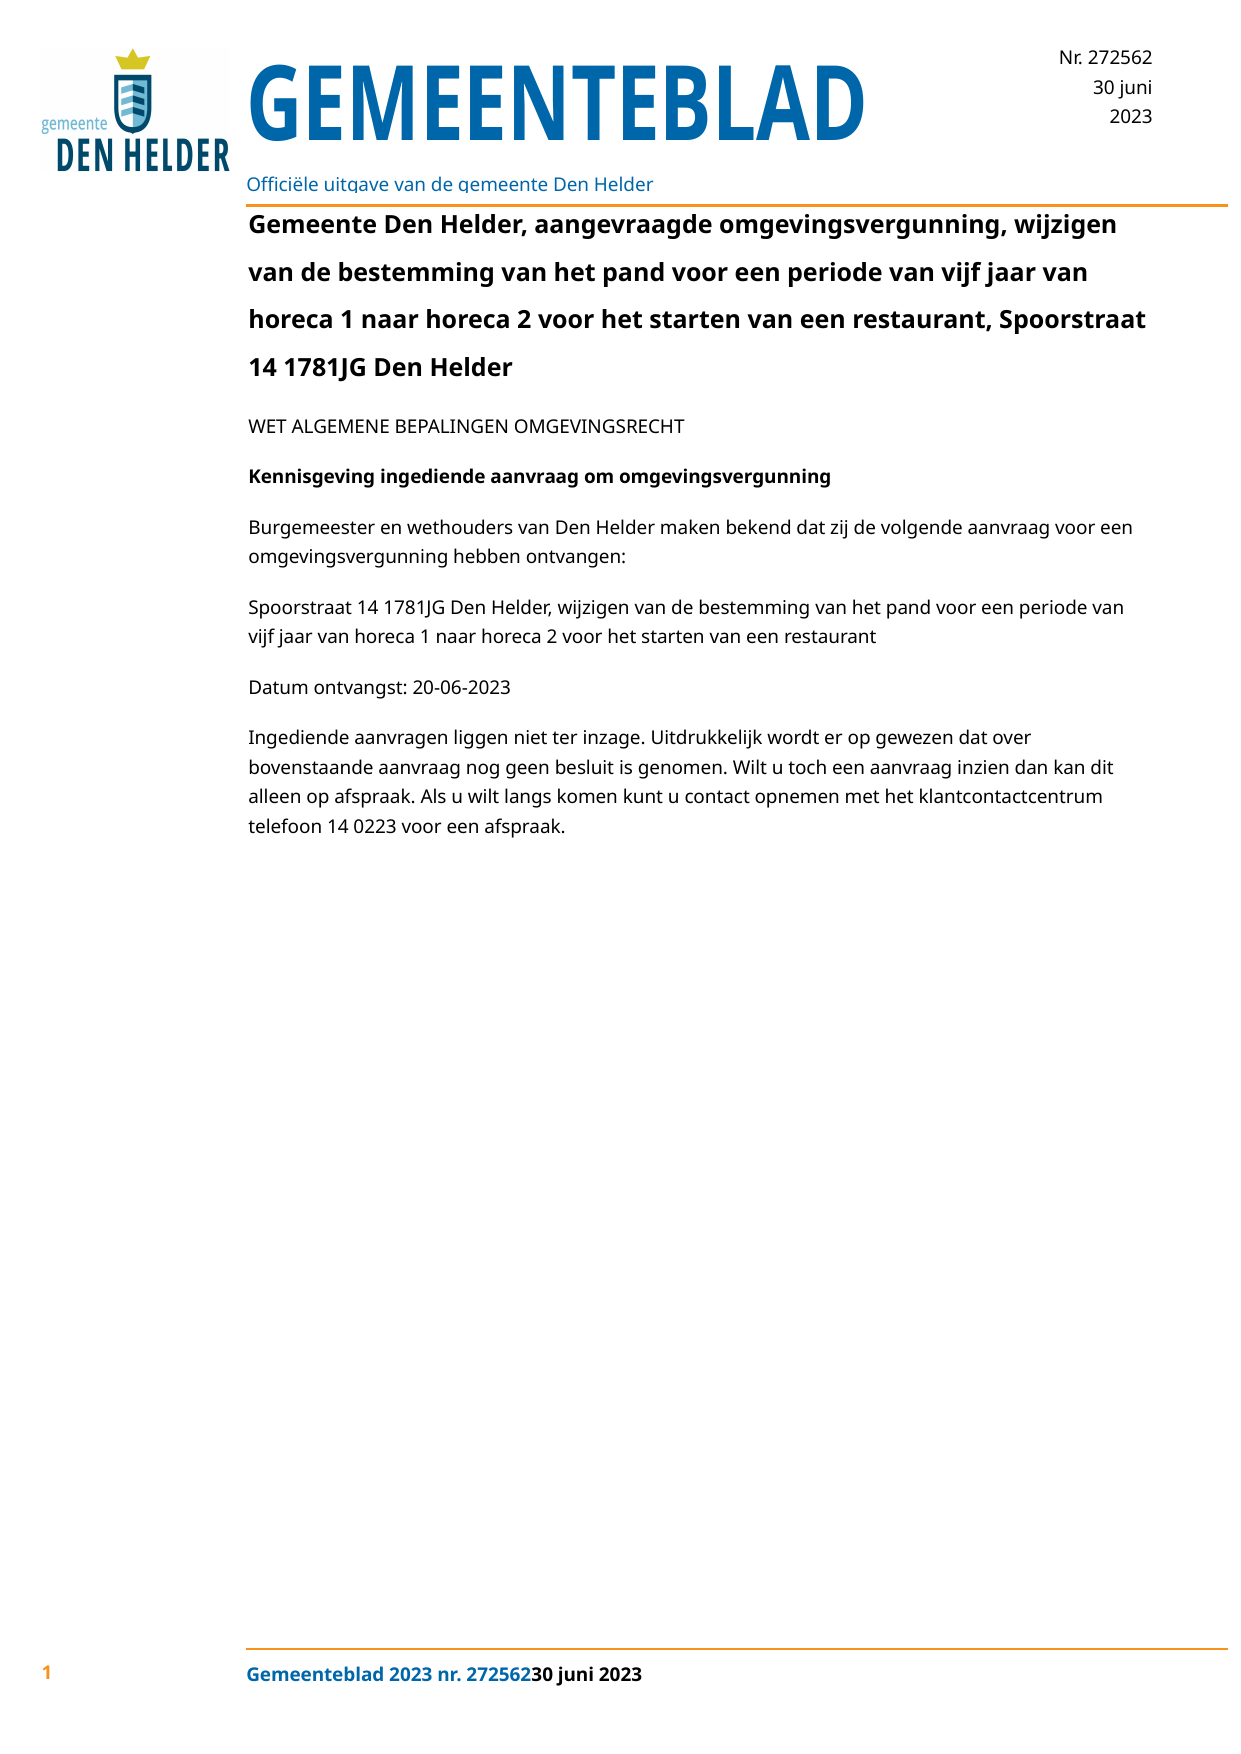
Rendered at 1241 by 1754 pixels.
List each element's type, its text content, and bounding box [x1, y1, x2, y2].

picture [130, 157, 135, 172]
text Gemeente Den Helder, aangevraagde omgevingsvergunning, wijzigen van de bestemming van het pand voor een periode van vijf jaar van horeca 1 naar horeca 2 voor het starten van een restaurant, Spoorstraat 14 1781JG Den Helder [248, 207, 1152, 384]
text Ingediende aanvragen liggen niet ter inzage. Uitdrukkelijk wordt er op gewezen dat over bovenstaande aanvraag nog geen besluit is genomen. Wilt u toch een aanvraag inzien dan kan dit alleen op afspraak. Als u wilt langs komen kunt u contact opnemen met het klantcontactcentrum telefoon 14 0223 voor een afspraak. [248, 724, 1152, 839]
text Kennisgeving ingediende aanvraag om omgevingsvergunning [248, 463, 1152, 489]
picture [100, 154, 106, 172]
picture [63, 144, 68, 165]
text Datum ontvangst: 20-06-2023 [248, 674, 1152, 700]
picture [41, 47, 231, 172]
text WET ALGEMENE BEPALINGEN OMGEVINGSRECHT [248, 413, 1152, 439]
text Spoorstraat 14 1781JG Den Helder, wijzigen van de bestemming van het pand voor een periode van vijf jaar van horeca 1 naar horeca 2 voor het starten van een restaurant [248, 594, 1152, 649]
picture [220, 160, 224, 172]
text Burgemeester en wethouders van Den Helder maken bekend dat zij de volgende aanvraag voor een omgevingsvergunning hebben ontvangen: [248, 514, 1152, 569]
picture [182, 144, 187, 165]
